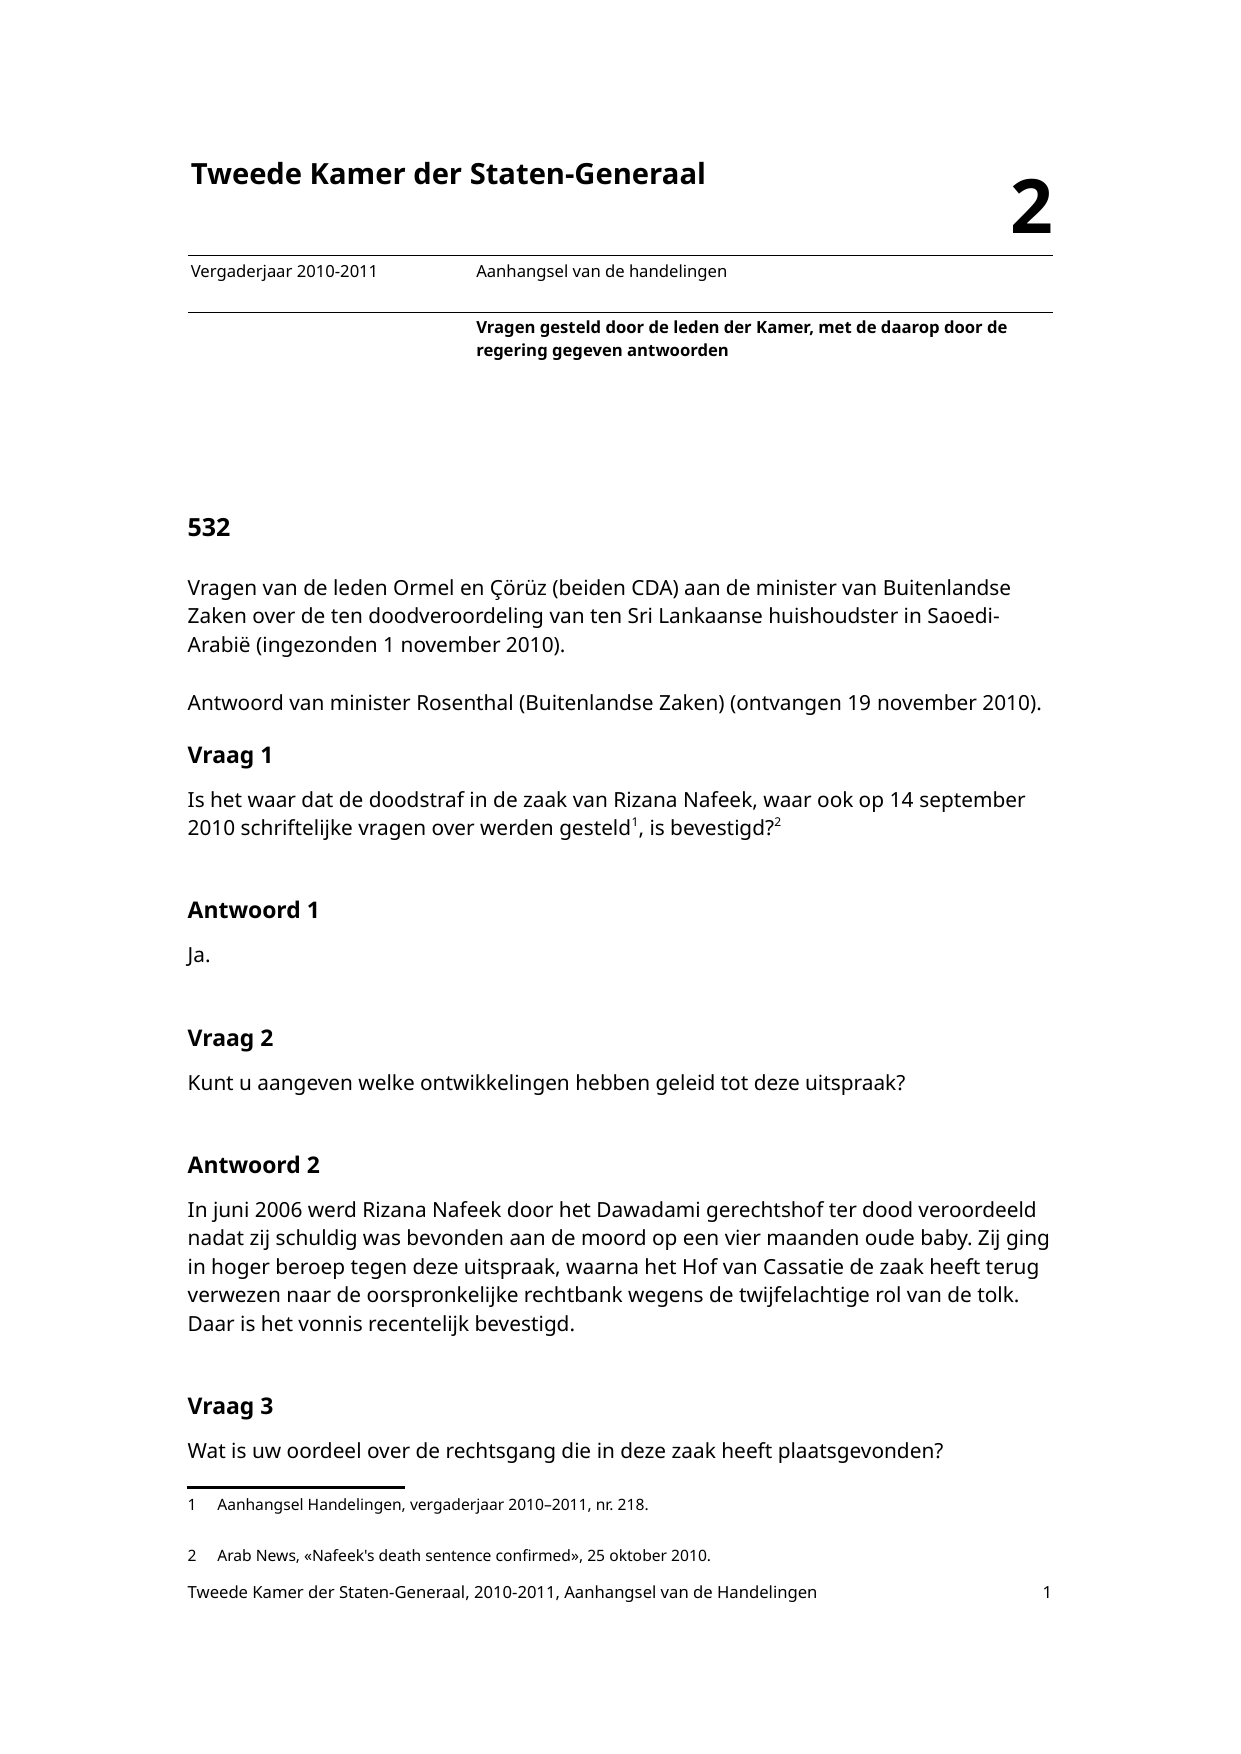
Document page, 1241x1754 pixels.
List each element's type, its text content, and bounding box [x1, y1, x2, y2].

subtitle Antwoord 2 [187, 1149, 1053, 1180]
subtitle Vraag 2 [187, 1022, 1053, 1053]
subtitle Antwoord 1 [187, 894, 1053, 926]
table_header Tweede Kamer der Staten-Generaal [188, 150, 879, 255]
text Wat is uw oordeel over de rechtsgang die in deze zaak heeft plaatsgevonden? [187, 1436, 1053, 1464]
text Antwoord van minister Rosenthal (Buitenlandse Zaken) (ontvangen 19 november 2010). [187, 688, 1053, 716]
table_header 2 [880, 150, 1053, 255]
table_cell Aanhangsel van de handelingen [473, 256, 1053, 312]
table_cell Vragen gesteld door de leden der Kamer, met de daarop door de regering gegeven antwoorden [473, 313, 1053, 361]
text Ja. [187, 941, 1053, 969]
text Vragen van de leden Ormel en Çörüz (beiden CDA) aan de minister van Buitenlandse Zaken over de ten doodveroordeling van ten Sri Lankaanse huishoudster in Saoedi-Arabië (ingezonden 1 november 2010). [187, 573, 1053, 658]
text Arab News, «Nafeek's death sentence confirmed», 25 oktober 2010. [187, 1538, 1053, 1566]
table_cell Vergaderjaar 2010-2011 [188, 256, 473, 312]
subtitle Vraag 3 [187, 1390, 1053, 1421]
text 532 [187, 509, 1053, 543]
text Kunt u aangeven welke ontwikkelingen hebben geleid tot deze uitspraak? [187, 1068, 1053, 1096]
table_cell [188, 313, 473, 361]
text Aanhangsel Handelingen, vergaderjaar 2010–2011, nr. 218. [187, 1479, 1053, 1508]
text In juni 2006 werd Rizana Nafeek door het Dawadami gerechtshof ter dood veroordeeld nadat zij schuldig was bevonden aan de moord op een vier maanden oude baby. Zij ging in hoger beroep tegen deze uitspraak, waarna het Hof van Cassatie de zaak heeft terug verwezen naar de oorspronkelijke rechtbank wegens de twijfelachtige rol van de tolk. Daar is het vonnis recentelijk bevestigd. [187, 1195, 1053, 1337]
subtitle Vraag 1 [187, 739, 1053, 770]
text Is het waar dat de doodstraf in de zaak van Rizana Nafeek, waar ook op 14 september 2010 schriftelijke vragen over werden gesteld, is bevestigd? [187, 785, 1053, 842]
